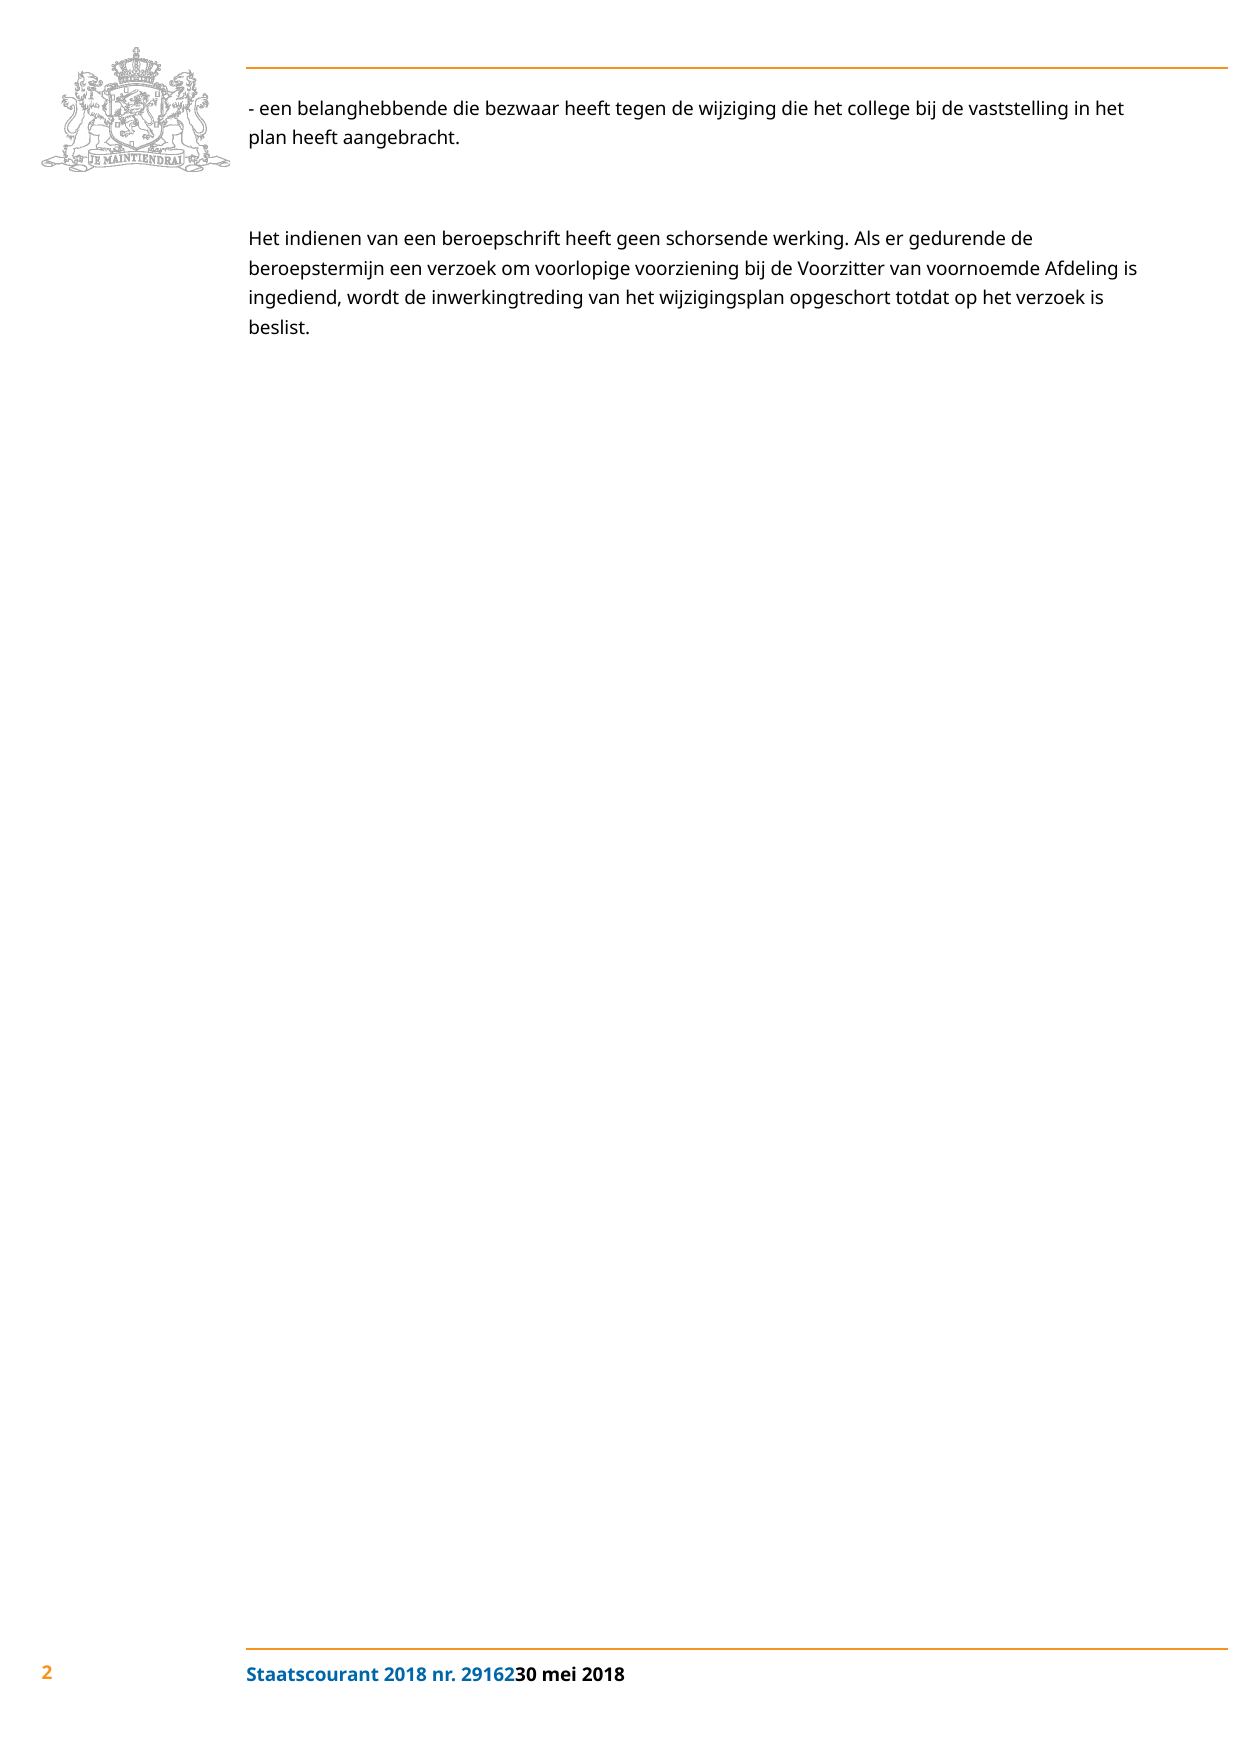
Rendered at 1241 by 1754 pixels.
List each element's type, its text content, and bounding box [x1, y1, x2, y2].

text Het indienen van een beroepschrift heeft geen schorsende werking. Als er gedurende de beroepstermijn een verzoek om voorlopige voorziening bij de Voorzitter van voornoemde Afdeling is ingediend, wordt de inwerkingtreding van het wijzigingsplan opgeschort totdat op het verzoek is beslist. [248, 225, 1152, 340]
picture [41, 47, 231, 172]
text - een belanghebbende die bezwaar heeft tegen de wijziging die het college bij de vaststelling in het plan heeft aangebracht. [248, 95, 1152, 150]
